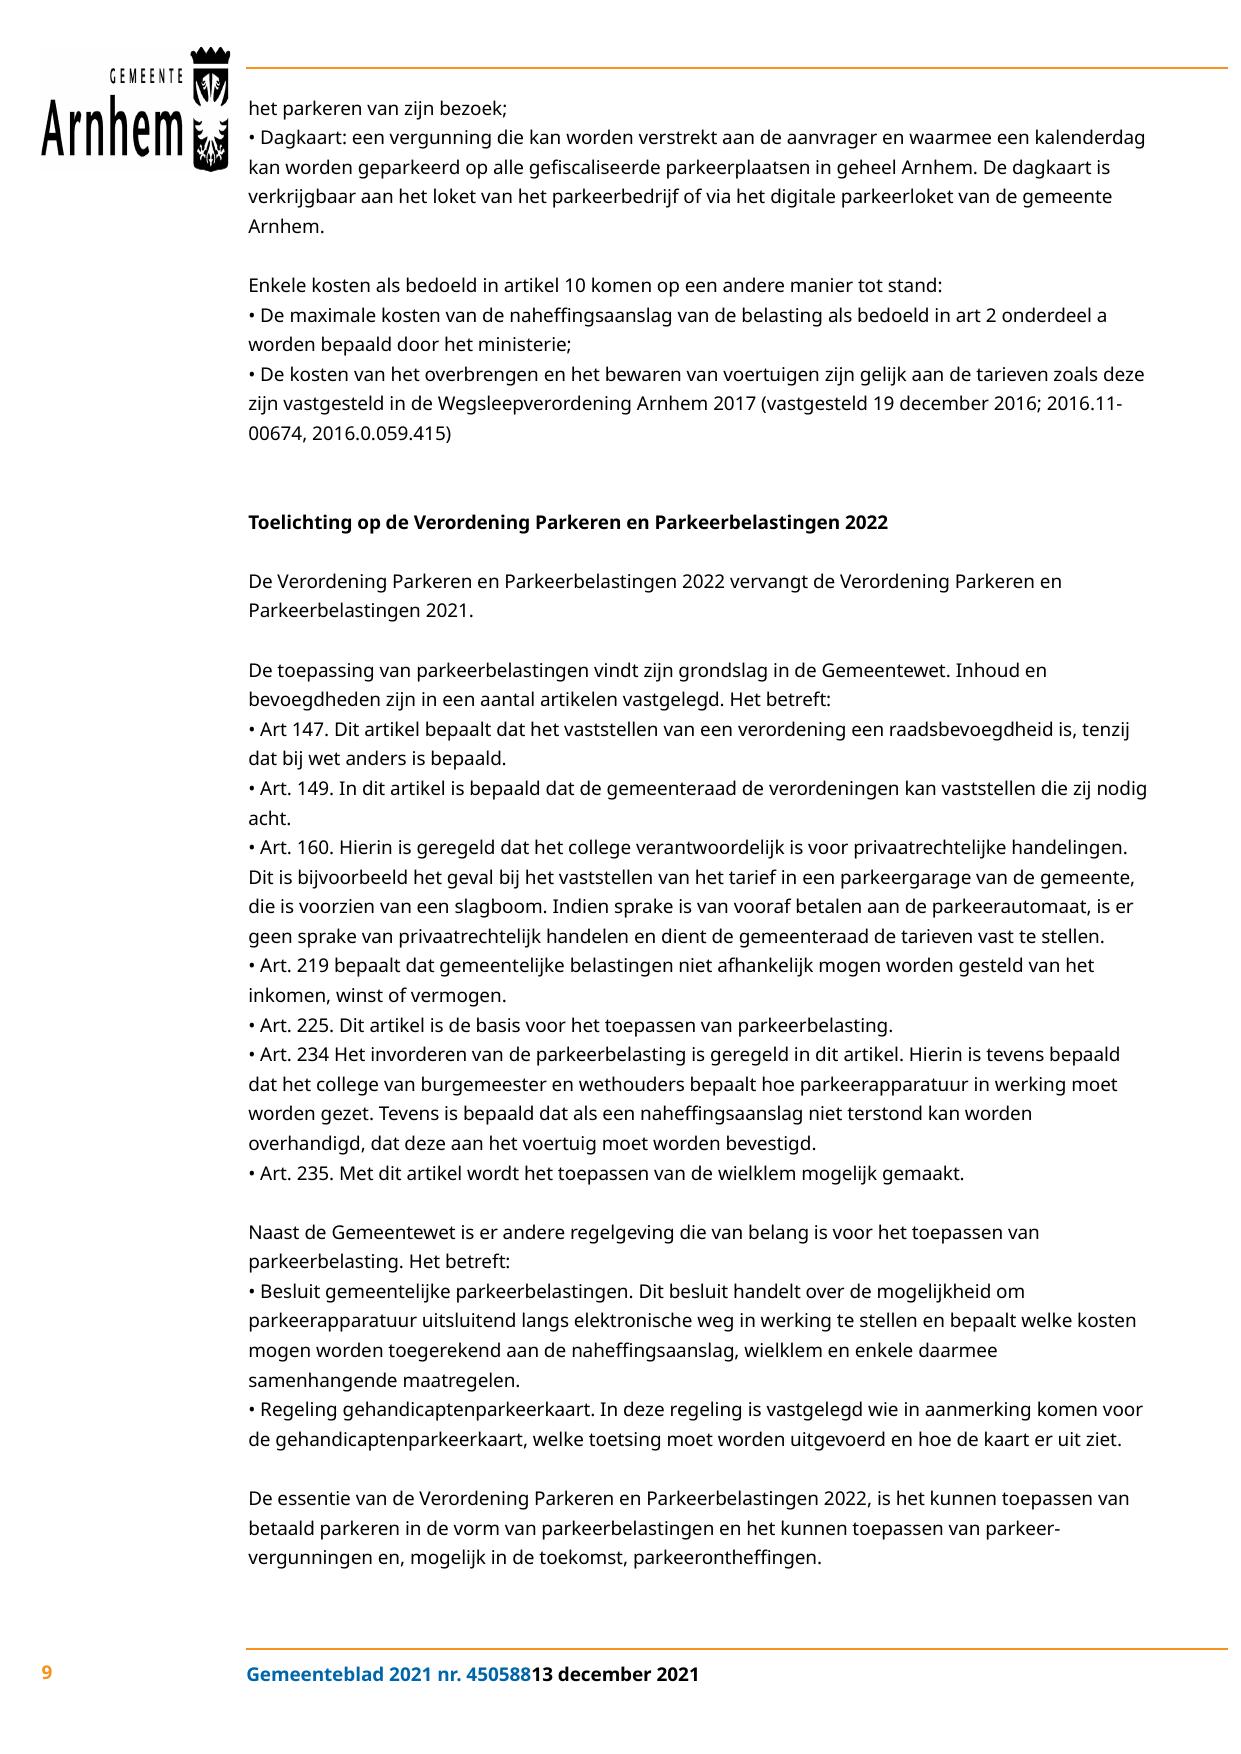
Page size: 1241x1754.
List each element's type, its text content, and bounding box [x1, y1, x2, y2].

picture [41, 47, 231, 172]
text De Verordening Parkeren en Parkeerbelastingen 2022 vervangt de Verordening Parkeren en Parkeerbelastingen 2021. [248, 568, 1152, 623]
text Toelichting op de Verordening Parkeren en Parkeerbelastingen 2022 [248, 509, 1152, 535]
text Naast de Gemeentewet is er andere regelgeving die van belang is voor het toepassen van parkeerbelasting. Het betreft: [248, 1219, 1152, 1274]
text • Besluit gemeentelijke parkeerbelastingen. Dit besluit handelt over de mogelijkheid om parkeerapparatuur uitsluitend langs elektronische weg in werking te stellen en bepaalt welke kosten mogen worden toegerekend aan de naheffingsaanslag, wielklem en enkele daarmee samenhangende maatregelen. [248, 1278, 1152, 1393]
text • Regeling gehandicaptenparkeerkaart. In deze regeling is vastgelegd wie in aanmerking komen voor de gehandicaptenparkeerkaart, welke toetsing moet worden uitgevoerd en hoe de kaart er uit ziet. [248, 1396, 1152, 1452]
text • De kosten van het overbrengen en het bewaren van voertuigen zijn gelijk aan de tarieven zoals deze zijn vastgesteld in de Wegsleepverordening Arnhem 2017 (vastgesteld 19 december 2016; 2016.11-00674, 2016.0.059.415) [248, 361, 1152, 446]
text het parkeren van zijn bezoek; [248, 95, 1152, 121]
text • Dagkaart: een vergunning die kan worden verstrekt aan de aanvrager en waarmee een kalenderdag kan worden geparkeerd op alle gefiscaliseerde parkeerplaatsen in geheel Arnhem. De dagkaart is verkrijgbaar aan het loket van het parkeerbedrijf of via het digitale parkeerloket van de gemeente Arnhem. [248, 124, 1152, 239]
text Enkele kosten als bedoeld in artikel 10 komen op een andere manier tot stand: [248, 272, 1152, 298]
text • Art. 160. Hierin is geregeld dat het college verantwoordelijk is voor privaatrechtelijke handelingen. Dit is bijvoorbeeld het geval bij het vaststellen van het tarief in een parkeergarage van de gemeente, die is voorzien van een slagboom. Indien sprake is van vooraf betalen aan de parkeerautomaat, is er geen sprake van privaatrechtelijk handelen en dient de gemeenteraad de tarieven vast te stellen. [248, 834, 1152, 949]
text • Art 147. Dit artikel bepaalt dat het vaststellen van een verordening een raadsbevoegdheid is, tenzij dat bij wet anders is bepaald. [248, 716, 1152, 771]
text De toepassing van parkeerbelastingen vindt zijn grondslag in de Gemeentewet. Inhoud en bevoegdheden zijn in een aantal artikelen vastgelegd. Het betreft: [248, 657, 1152, 712]
text • Art. 219 bepaalt dat gemeentelijke belastingen niet afhankelijk mogen worden gesteld van het inkomen, winst of vermogen. [248, 953, 1152, 1008]
text • Art. 149. In dit artikel is bepaald dat de gemeenteraad de verordeningen kan vaststellen die zij nodig acht. [248, 775, 1152, 831]
text De essentie van de Verordening Parkeren en Parkeerbelastingen 2022, is het kunnen toepassen van betaald parkeren in de vorm van parkeerbelastingen en het kunnen toepassen van parkeer-vergunningen en, mogelijk in de toekomst, parkeerontheffingen. [248, 1485, 1152, 1570]
text • Art. 235. Met dit artikel wordt het toepassen van de wielklem mogelijk gemaakt. [248, 1160, 1152, 1186]
text • Art. 225. Dit artikel is de basis voor het toepassen van parkeerbelasting. [248, 1012, 1152, 1038]
text • De maximale kosten van de naheffingsaanslag van de belasting als bedoeld in art 2 onderdeel a worden bepaald door het ministerie; [248, 302, 1152, 357]
text • Art. 234 Het invorderen van de parkeerbelasting is geregeld in dit artikel. Hierin is tevens bepaald dat het college van burgemeester en wethouders bepaalt hoe parkeerapparatuur in werking moet worden gezet. Tevens is bepaald dat als een naheffingsaanslag niet terstond kan worden overhandigd, dat deze aan het voertuig moet worden bevestigd. [248, 1041, 1152, 1156]
